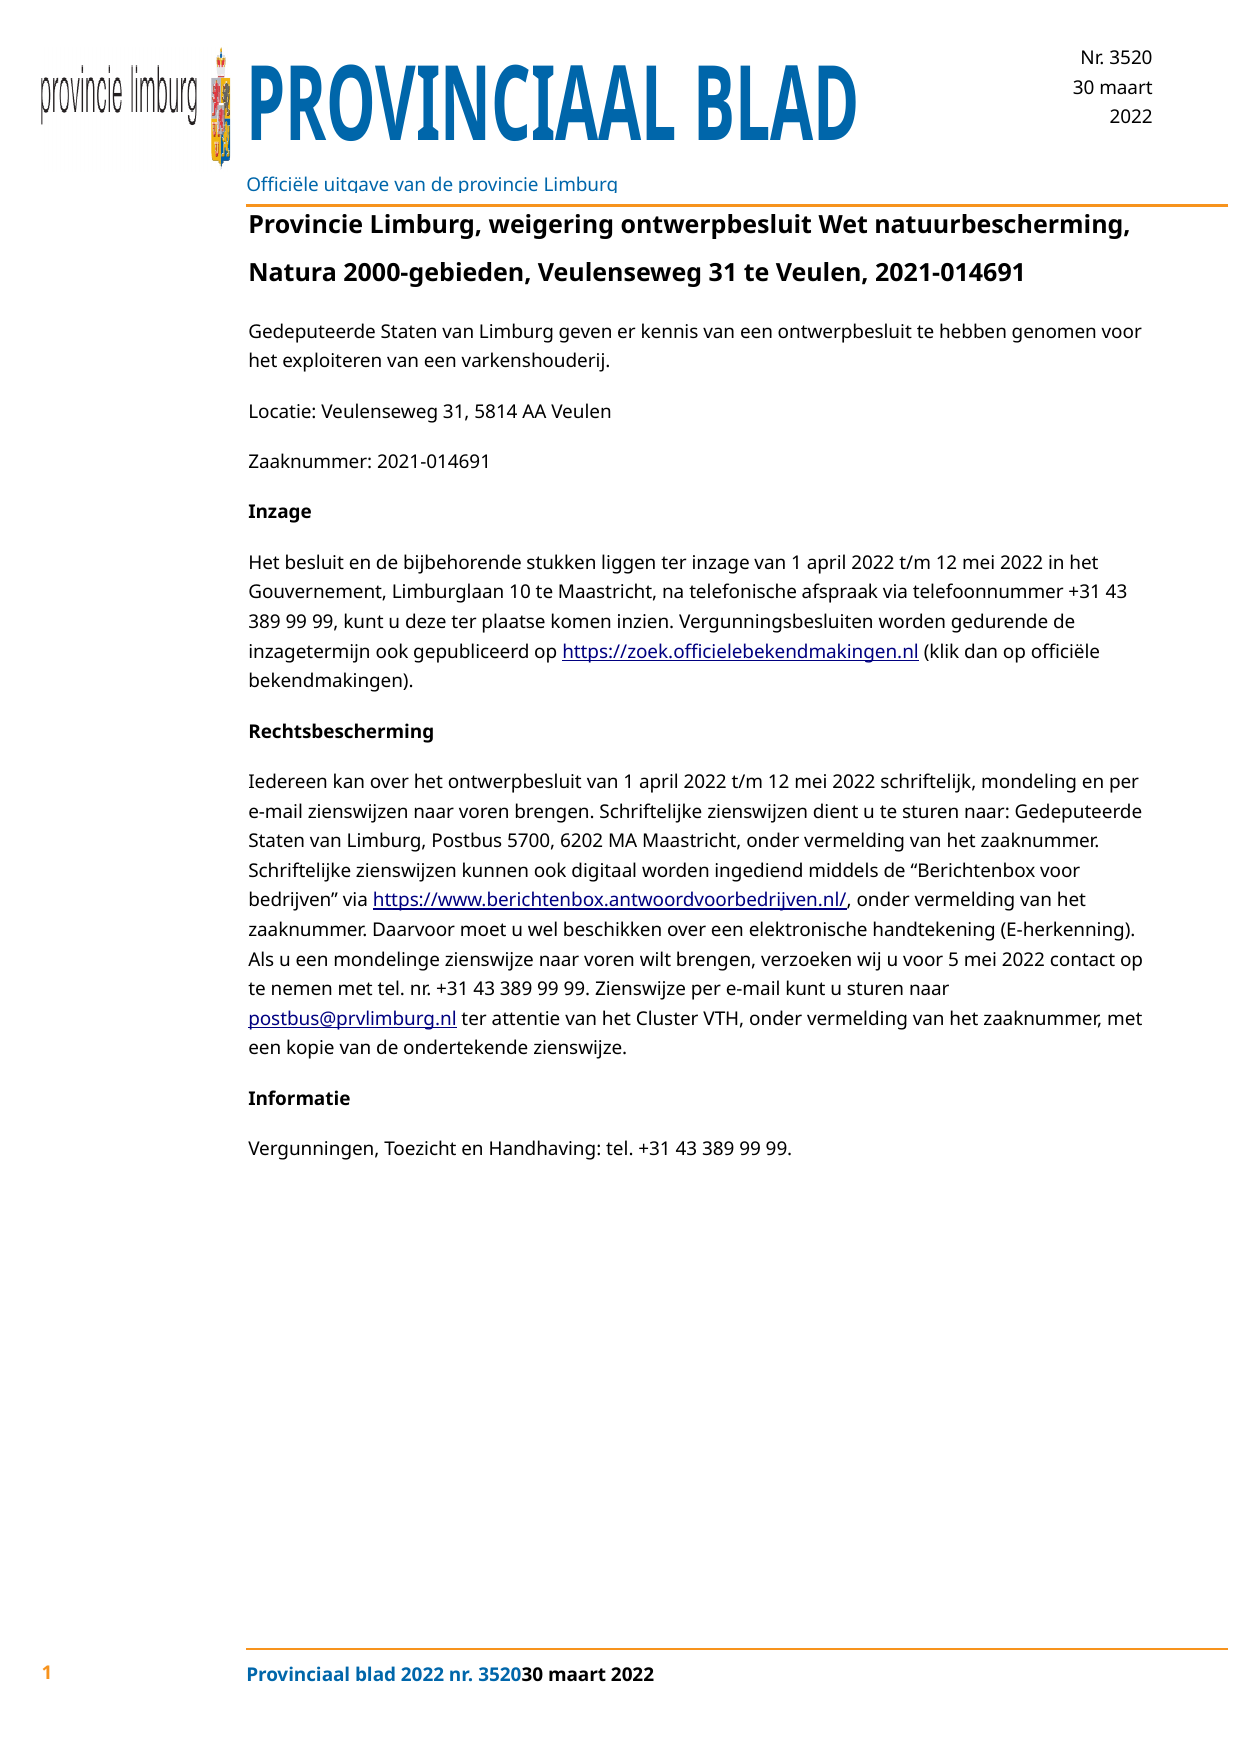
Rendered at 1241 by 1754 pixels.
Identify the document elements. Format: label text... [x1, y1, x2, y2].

text Zaaknummer: 2021-014691 [248, 448, 1152, 474]
text Rechtsbescherming [248, 718, 1152, 744]
picture [41, 47, 231, 172]
text Gedeputeerde Staten van Limburg geven er kennis van een ontwerpbesluit te hebben genomen voor het exploiteren van een varkenshouderij. [248, 318, 1152, 373]
text Locatie: Veulenseweg 31, 5814 AA Veulen [248, 398, 1152, 424]
text Provincie Limburg, weigering ontwerpbesluit Wet natuurbescherming, Natura 2000-gebieden, Veulenseweg 31 te Veulen, 2021-014691 [248, 207, 1152, 288]
text Vergunningen, Toezicht en Handhaving: tel. +31 43 389 99 99. [248, 1135, 1152, 1161]
text Iedereen kan over het ontwerpbesluit van 1 april 2022 t/m 12 mei 2022 schriftelijk, mondeling en per e-mail zienswijzen naar voren brengen. Schriftelijke zienswijzen dient u te sturen naar: Gedeputeerde Staten van Limburg, Postbus 5700, 6202 MA Maastricht, onder vermelding van het zaaknummer. Schriftelijke zienswijzen kunnen ook digitaal worden ingediend middels de “Berichtenbox voor bedrijven” via https://www.berichtenbox.antwoordvoorbedrijven.nl/, onder vermelding van het zaaknummer. Daarvoor moet u wel beschikken over een elektronische handtekening (E-herkenning). Als u een mondelinge zienswijze naar voren wilt brengen, verzoeken wij u voor 5 mei 2022 contact op te nemen met tel. nr. +31 43 389 99 99. Zienswijze per e-mail kunt u sturen naar postbus@prvlimburg.nl ter attentie van het Cluster VTH, onder vermelding van het zaaknummer, met een kopie van de ondertekende zienswijze. [248, 768, 1152, 1060]
text Informatie [248, 1085, 1152, 1111]
text Inzage [248, 499, 1152, 524]
text Het besluit en de bijbehorende stukken liggen ter inzage van 1 april 2022 t/m 12 mei 2022 in het Gouvernement, Limburglaan 10 te Maastricht, na telefonische afspraak via telefoonnummer +31 43 389 99 99, kunt u deze ter plaatse komen inzien. Vergunningsbesluiten worden gedurende de inzagetermijn ook gepubliceerd op https://zoek.officielebekendmakingen.nl (klik dan op officiële bekendmakingen). [248, 549, 1152, 693]
